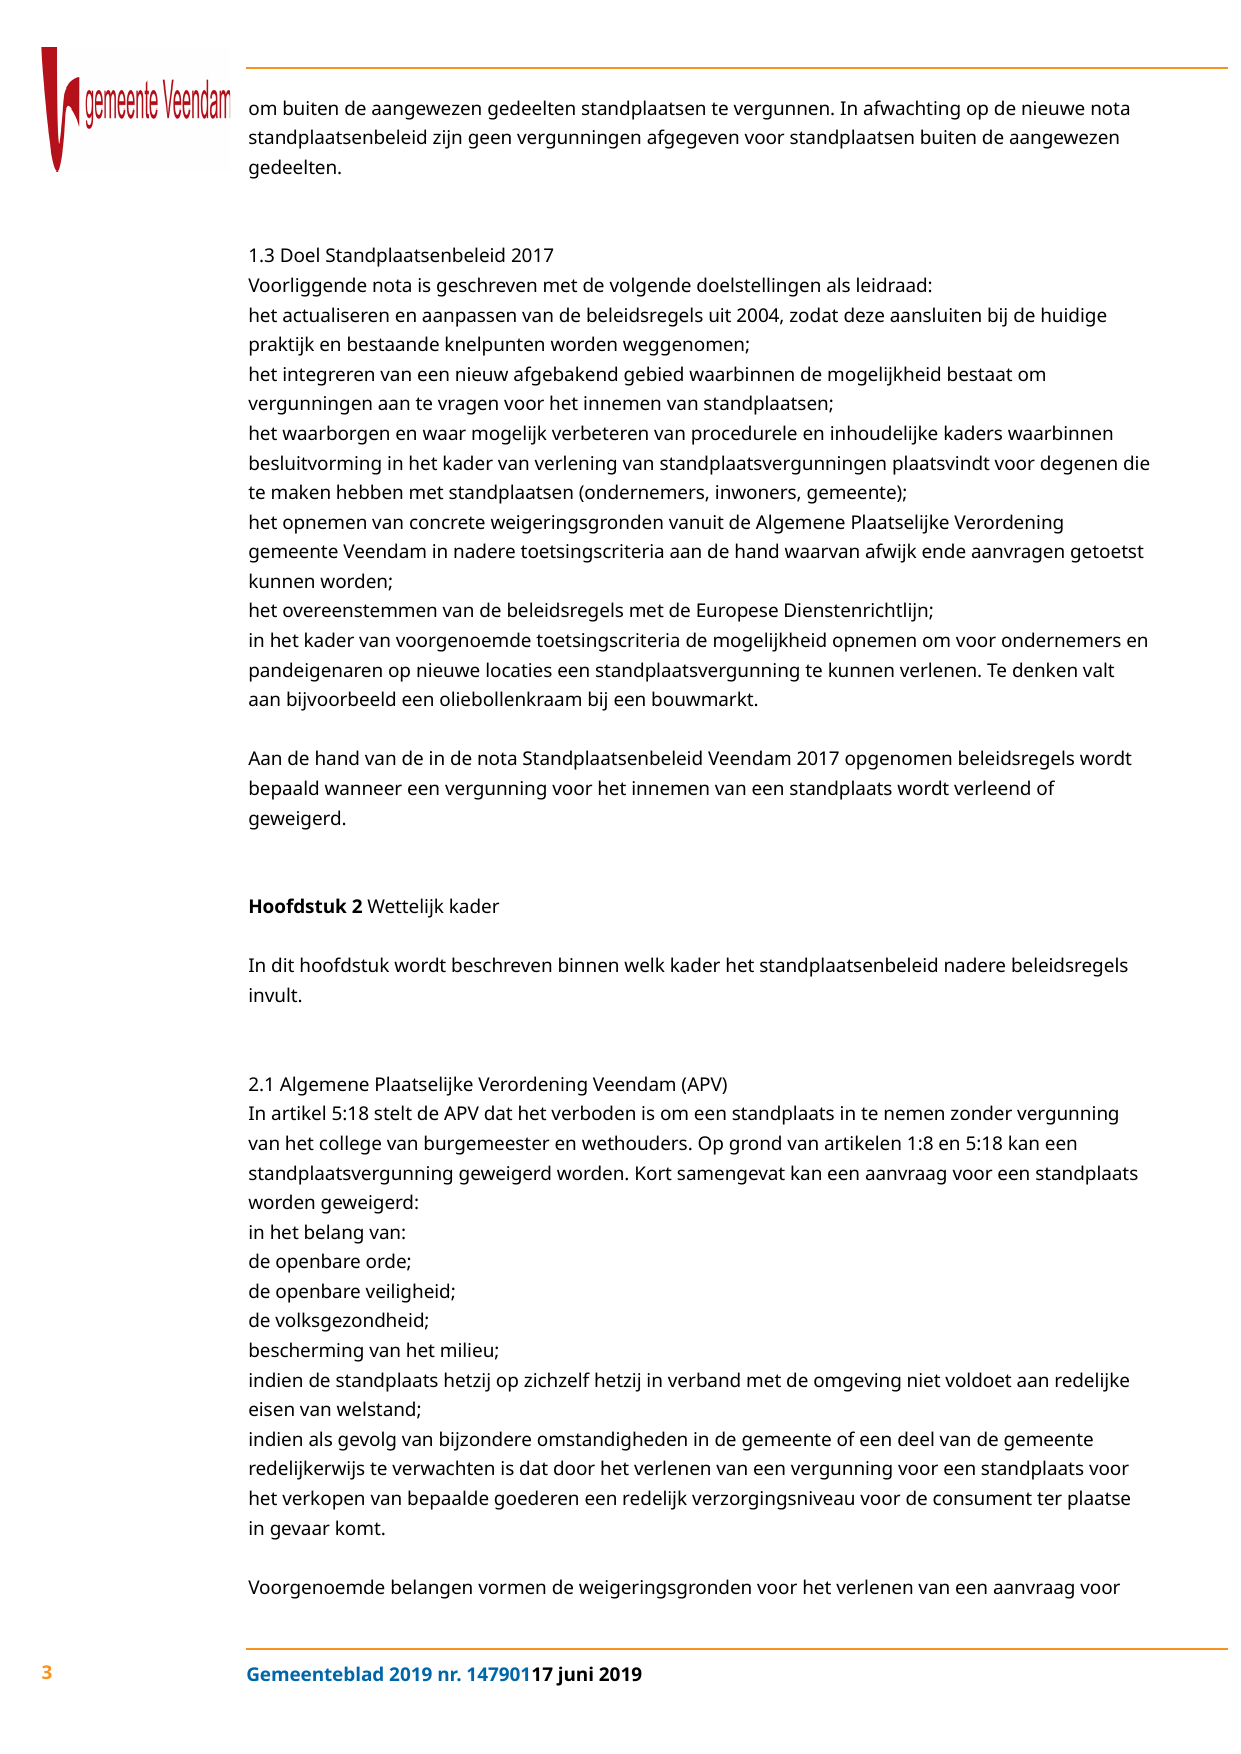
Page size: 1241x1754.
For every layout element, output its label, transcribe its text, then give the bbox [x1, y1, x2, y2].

text in het kader van voorgenoemde toetsingscriteria de mogelijkheid opnemen om voor ondernemers en pandeigenaren op nieuwe locaties een standplaatsvergunning te kunnen verlenen. Te denken valt aan bijvoorbeeld een oliebollenkraam bij een bouwmarkt. [248, 627, 1152, 712]
text In dit hoofdstuk wordt beschreven binnen welk kader het standplaatsenbeleid nadere beleidsregels invult. [248, 953, 1152, 1008]
text Aan de hand van de in de nota Standplaatsenbeleid Veendam 2017 opgenomen beleidsregels wordt bepaald wanneer een vergunning voor het innemen van een standplaats wordt verleend of geweigerd. [248, 746, 1152, 831]
text om buiten de aangewezen gedeelten standplaatsen te vergunnen. In afwachting op de nieuwe nota standplaatsenbeleid zijn geen vergunningen afgegeven voor standplaatsen buiten de aangewezen gedeelten. [248, 95, 1152, 180]
text 2.1 Algemene Plaatselijke Verordening Veendam (APV) [248, 1071, 1152, 1097]
text In artikel 5:18 stelt de APV dat het verboden is om een standplaats in te nemen zonder vergunning van het college van burgemeester en wethouders. Op grond van artikelen 1:8 en 5:18 kan een standplaatsvergunning geweigerd worden. Kort samengevat kan een aanvraag voor een standplaats worden geweigerd: [248, 1101, 1152, 1215]
text de volksgezondheid; [248, 1308, 1152, 1333]
picture [41, 47, 231, 172]
text de openbare orde; [248, 1248, 1152, 1274]
text Hoofdstuk 2 Wettelijk kader [248, 893, 1152, 919]
text het integreren van een nieuw afgebakend gebied waarbinnen de mogelijkheid bestaat om vergunningen aan te vragen voor het innemen van standplaatsen; [248, 361, 1152, 416]
text Voorgenoemde belangen vormen de weigeringsgronden voor het verlenen van een aanvraag voor [248, 1574, 1152, 1600]
text het waarborgen en waar mogelijk verbeteren van procedurele en inhoudelijke kaders waarbinnen besluitvorming in het kader van verlening van standplaatsvergunningen plaatsvindt voor degenen die te maken hebben met standplaatsen (ondernemers, inwoners, gemeente); [248, 420, 1152, 505]
text 1.3 Doel Standplaatsenbeleid 2017 [248, 243, 1152, 268]
text in het belang van: [248, 1219, 1152, 1245]
text het actualiseren en aanpassen van de beleidsregels uit 2004, zodat deze aansluiten bij de huidige praktijk en bestaande knelpunten worden weggenomen; [248, 302, 1152, 357]
text het overeenstemmen van de beleidsregels met de Europese Dienstenrichtlijn; [248, 598, 1152, 623]
text indien als gevolg van bijzondere omstandigheden in de gemeente of een deel van de gemeente redelijkerwijs te verwachten is dat door het verlenen van een vergunning voor een standplaats voor het verkopen van bepaalde goederen een redelijk verzorgingsniveau voor de consument ter plaatse in gevaar komt. [248, 1426, 1152, 1541]
text het opnemen van concrete weigeringsgronden vanuit de Algemene Plaatselijke Verordening gemeente Veendam in nadere toetsingscriteria aan de hand waarvan afwijk ende aanvragen getoetst kunnen worden; [248, 509, 1152, 594]
text Voorliggende nota is geschreven met de volgende doelstellingen als leidraad: [248, 272, 1152, 298]
text bescherming van het milieu; [248, 1337, 1152, 1363]
text de openbare veiligheid; [248, 1278, 1152, 1304]
text indien de standplaats hetzij op zichzelf hetzij in verband met de omgeving niet voldoet aan redelijke eisen van welstand; [248, 1367, 1152, 1422]
